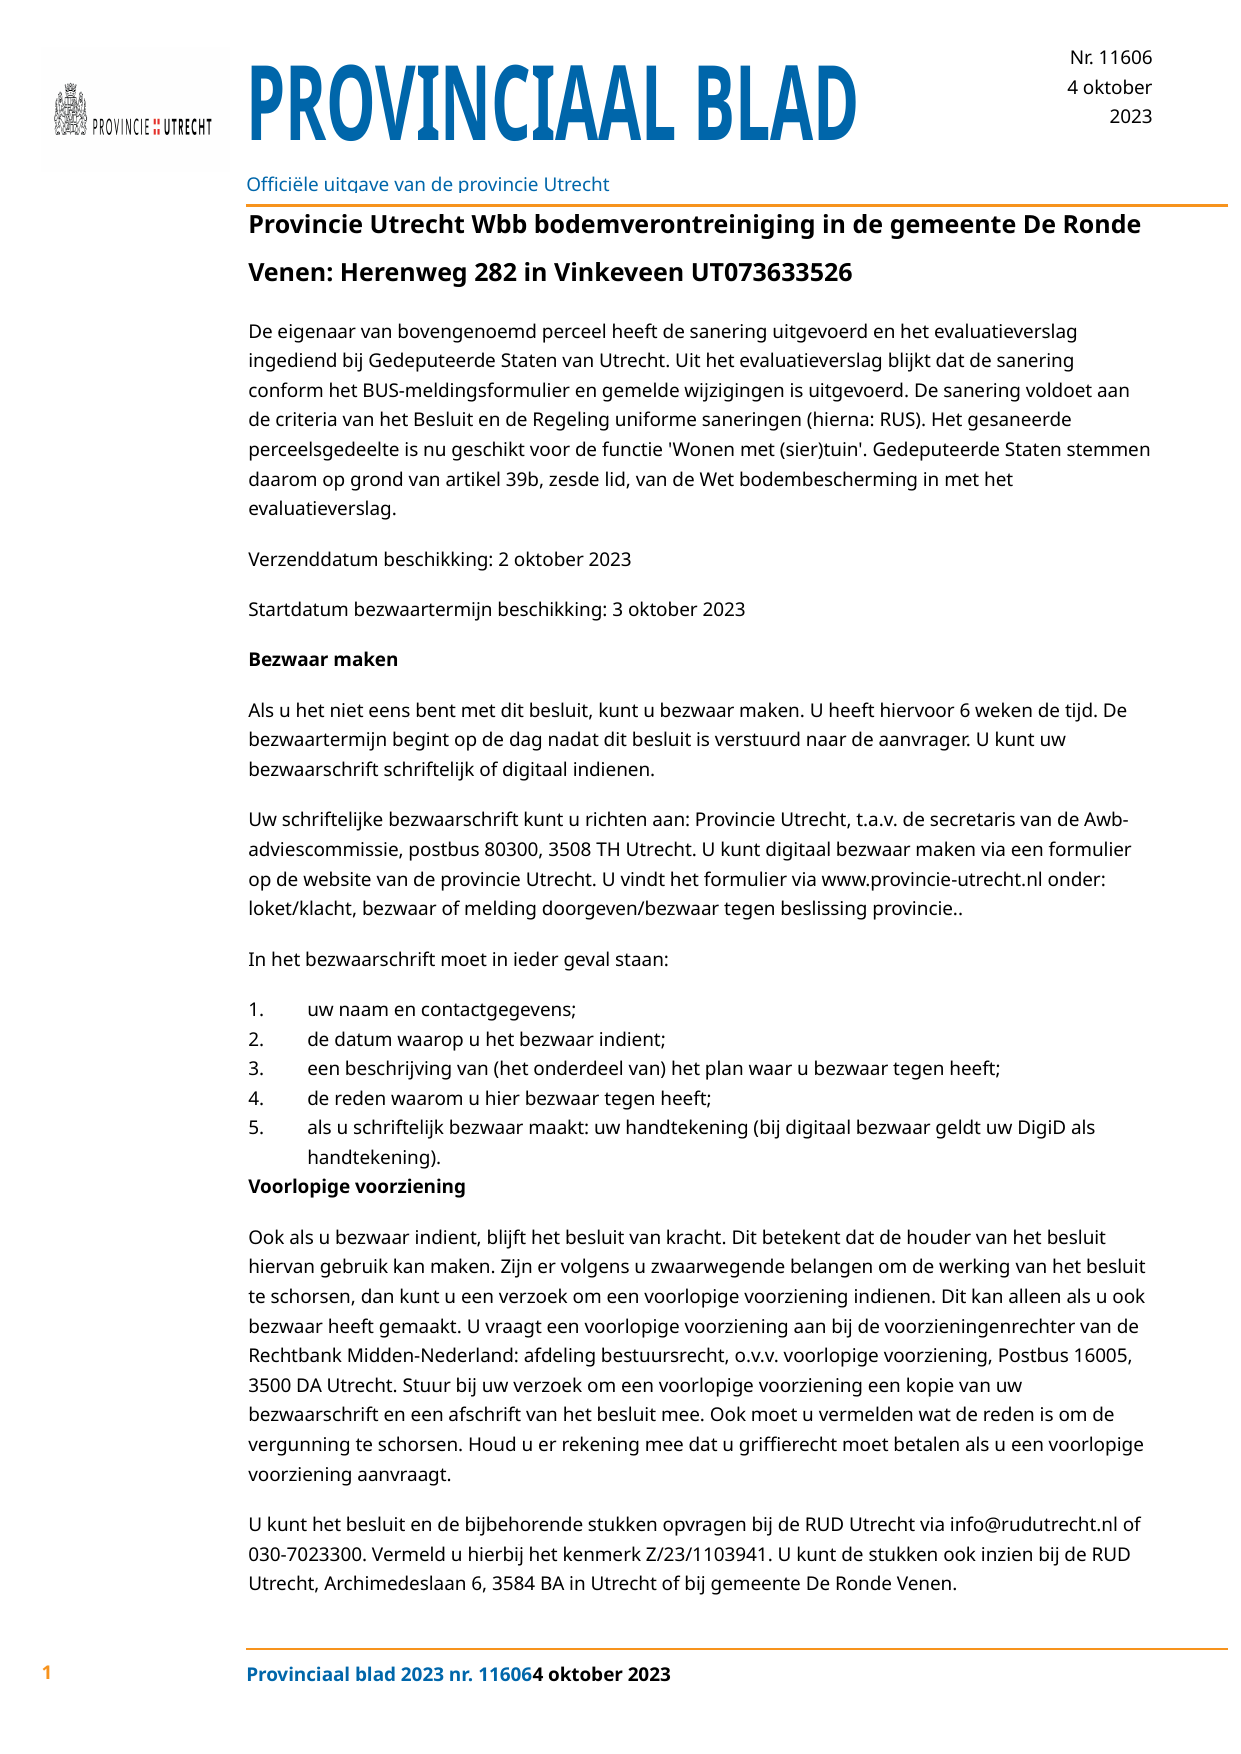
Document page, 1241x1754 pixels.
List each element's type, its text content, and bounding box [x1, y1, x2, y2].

text Ook als u bezwaar indient, blijft het besluit van kracht. Dit betekent dat de houder van het besluit hiervan gebruik kan maken. Zijn er volgens u zwaarwegende belangen om de werking van het besluit te schorsen, dan kunt u een verzoek om een voorlopige voorziening indienen. Dit kan alleen als u ook bezwaar heeft gemaakt. U vraagt een voorlopige voorziening aan bij de voorzieningenrechter van de Rechtbank Midden-Nederland: afdeling bestuursrecht, o.v.v. voorlopige voorziening, Postbus 16005, 3500 DA Utrecht. Stuur bij uw verzoek om een voorlopige voorziening een kopie van uw bezwaarschrift en een afschrift van het besluit mee. Ook moet u vermelden wat de reden is om de vergunning te schorsen. Houd u er rekening mee dat u griffierecht moet betalen als u een voorlopige voorziening aanvraagt. [248, 1224, 1152, 1487]
text Als u het niet eens bent met dit besluit, kunt u bezwaar maken. U heeft hiervoor 6 weken de tijd. De bezwaartermijn begint op de dag nadat dit besluit is verstuurd naar de aanvrager. U kunt uw bezwaarschrift schriftelijk of digitaal indienen. [248, 697, 1152, 782]
list de reden waarom u hier bezwaar tegen heeft; [248, 1085, 1152, 1111]
list uw naam en contactgegevens; [248, 996, 1152, 1022]
list de datum waarop u het bezwaar indient; [248, 1026, 1152, 1052]
text Provincie Utrecht Wbb bodemverontreiniging in de gemeente De Ronde Venen: Herenweg 282 in Vinkeveen UT073633526 [248, 207, 1152, 288]
text U kunt het besluit en de bijbehorende stukken opvragen bij de RUD Utrecht via info@rudutrecht.nl of 030-7023300. Vermeld u hierbij het kenmerk Z/23/1103941. U kunt de stukken ook inzien bij de RUD Utrecht, Archimedeslaan 6, 3584 BA in Utrecht of bij gemeente De Ronde Venen. [248, 1511, 1152, 1596]
text Startdatum bezwaartermijn beschikking: 3 oktober 2023 [248, 596, 1152, 622]
list een beschrijving van (het onderdeel van) het plan waar u bezwaar tegen heeft; [248, 1055, 1152, 1081]
text Uw schriftelijke bezwaarschrift kunt u richten aan: Provincie Utrecht, t.a.v. de secretaris van de Awb-adviescommissie, postbus 80300, 3508 TH Utrecht. U kunt digitaal bezwaar maken via een formulier op de website van de provincie Utrecht. U vindt het formulier via www.provincie-utrecht.nl onder: loket/klacht, bezwaar of melding doorgeven/bezwaar tegen beslissing provincie.. [248, 807, 1152, 921]
picture [41, 47, 231, 172]
text Voorlopige voorziening [248, 1174, 1152, 1199]
text Verzenddatum beschikking: 2 oktober 2023 [248, 546, 1152, 572]
text Bezwaar maken [248, 647, 1152, 672]
text De eigenaar van bovengenoemd perceel heeft de sanering uitgevoerd en het evaluatieverslag ingediend bij Gedeputeerde Staten van Utrecht. Uit het evaluatieverslag blijkt dat de sanering conform het BUS-meldingsformulier en gemelde wijzigingen is uitgevoerd. De sanering voldoet aan de criteria van het Besluit en de Regeling uniforme saneringen (hierna: RUS). Het gesaneerde perceelsgedeelte is nu geschikt voor de functie 'Wonen met (sier)tuin'. Gedeputeerde Staten stemmen daarom op grond van artikel 39b, zesde lid, van de Wet bodembescherming in met het evaluatieverslag. [248, 318, 1152, 521]
text In het bezwaarschrift moet in ieder geval staan: [248, 946, 1152, 972]
list als u schriftelijk bezwaar maakt: uw handtekening (bij digitaal bezwaar geldt uw DigiD als handtekening). [248, 1114, 1152, 1170]
